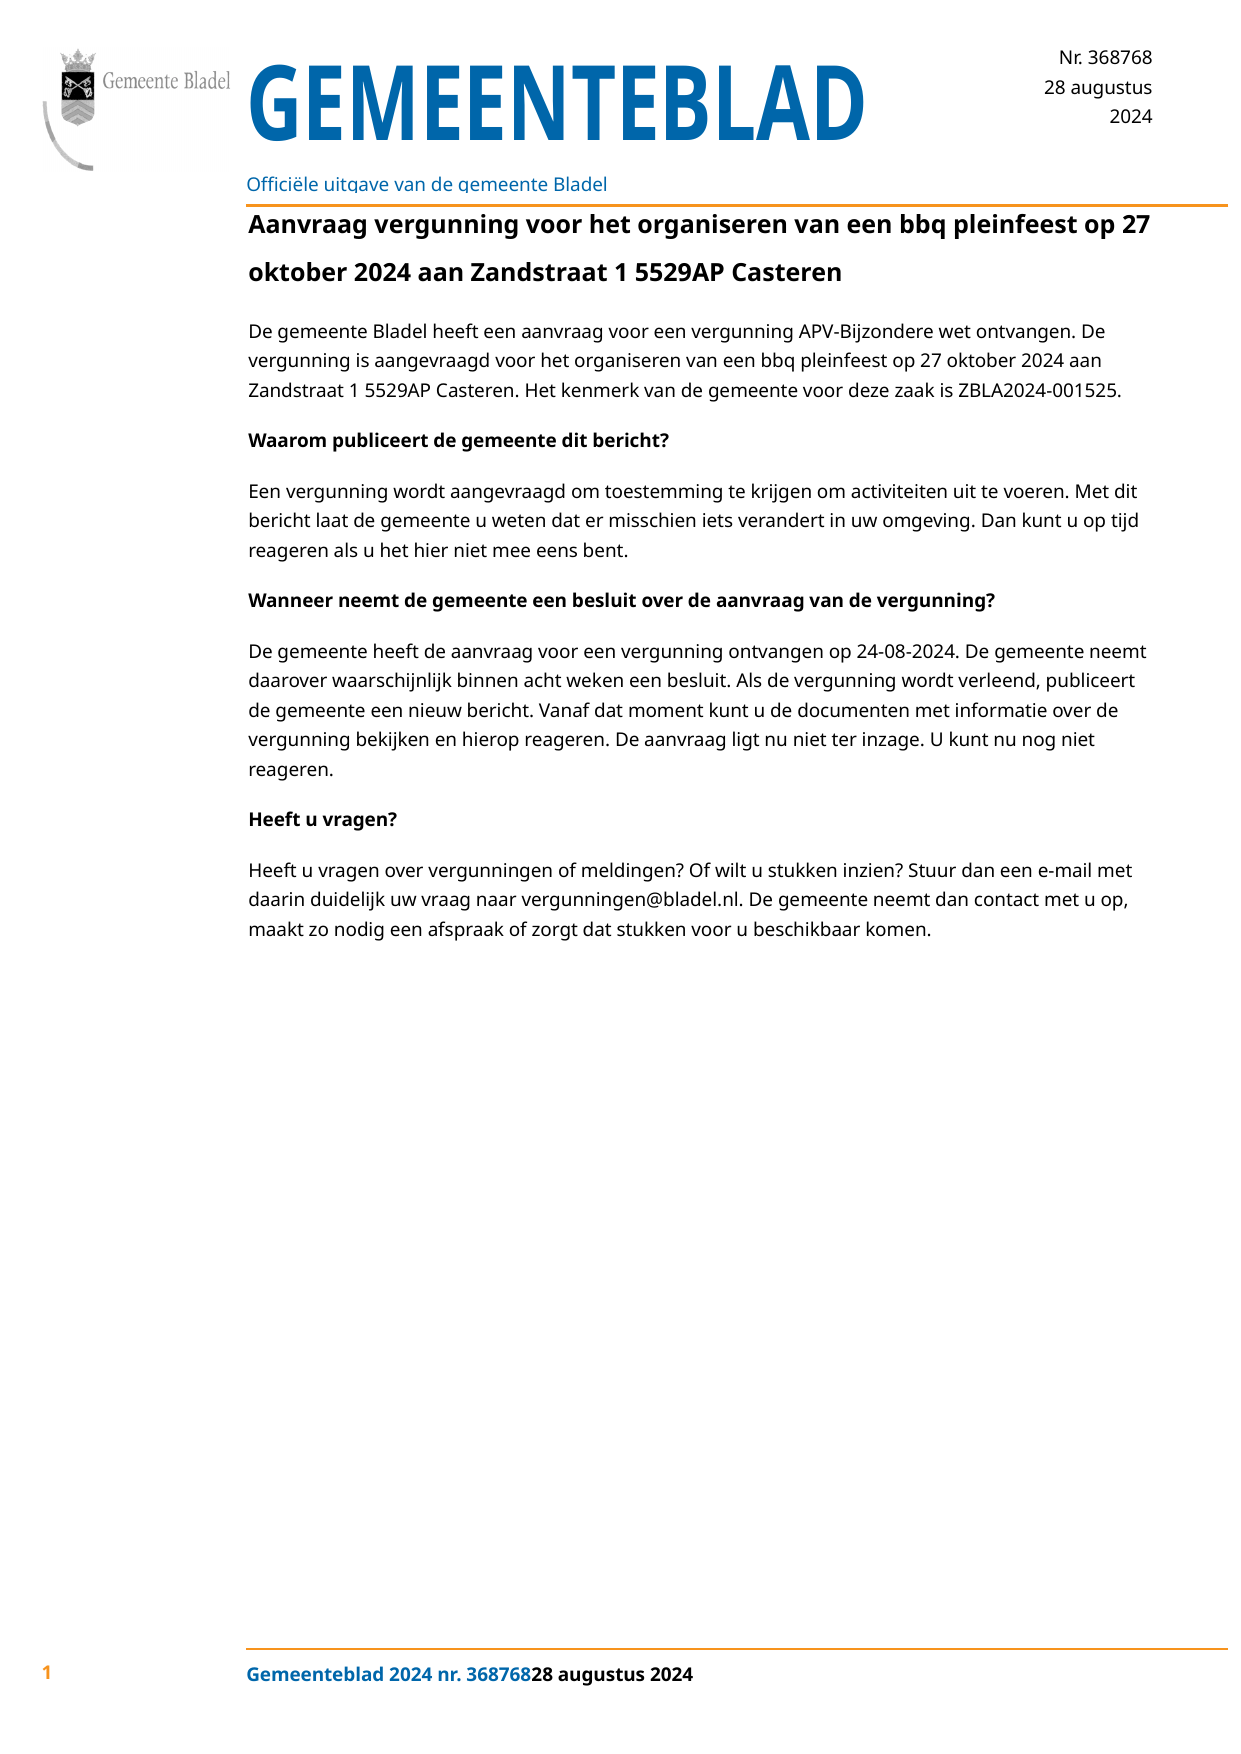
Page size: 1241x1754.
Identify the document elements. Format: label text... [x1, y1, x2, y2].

text De gemeente heeft de aanvraag voor een vergunning ontvangen op 24-08-2024. De gemeente neemt daarover waarschijnlijk binnen acht weken een besluit. Als de vergunning wordt verleend, publiceert de gemeente een nieuw bericht. Vanaf dat moment kunt u de documenten met informatie over de vergunning bekijken en hierop reageren. De aanvraag ligt nu niet ter inzage. U kunt nu nog niet reageren. [248, 638, 1152, 782]
text Waarom publiceert de gemeente dit bericht? [248, 427, 1152, 453]
text Aanvraag vergunning voor het organiseren van een bbq pleinfeest op 27 oktober 2024 aan Zandstraat 1 5529AP Casteren [248, 207, 1152, 288]
picture [41, 47, 231, 172]
text Een vergunning wordt aangevraagd om toestemming te krijgen om activiteiten uit te voeren. Met dit bericht laat de gemeente u weten dat er misschien iets verandert in uw omgeving. Dan kunt u op tijd reageren als u het hier niet mee eens bent. [248, 478, 1152, 563]
text Wanneer neemt de gemeente een besluit over de aanvraag van de vergunning? [248, 587, 1152, 613]
text Heeft u vragen over vergunningen of meldingen? Of wilt u stukken inzien? Stuur dan een e-mail met daarin duidelijk uw vraag naar vergunningen@bladel.nl. De gemeente neemt dan contact met u op, maakt zo nodig een afspraak of zorgt dat stukken voor u beschikbaar komen. [248, 857, 1152, 942]
text Heeft u vragen? [248, 807, 1152, 832]
text De gemeente Bladel heeft een aanvraag voor een vergunning APV-Bijzondere wet ontvangen. De vergunning is aangevraagd voor het organiseren van een bbq pleinfeest op 27 oktober 2024 aan Zandstraat 1 5529AP Casteren. Het kenmerk van de gemeente voor deze zaak is ZBLA2024-001525. [248, 318, 1152, 403]
